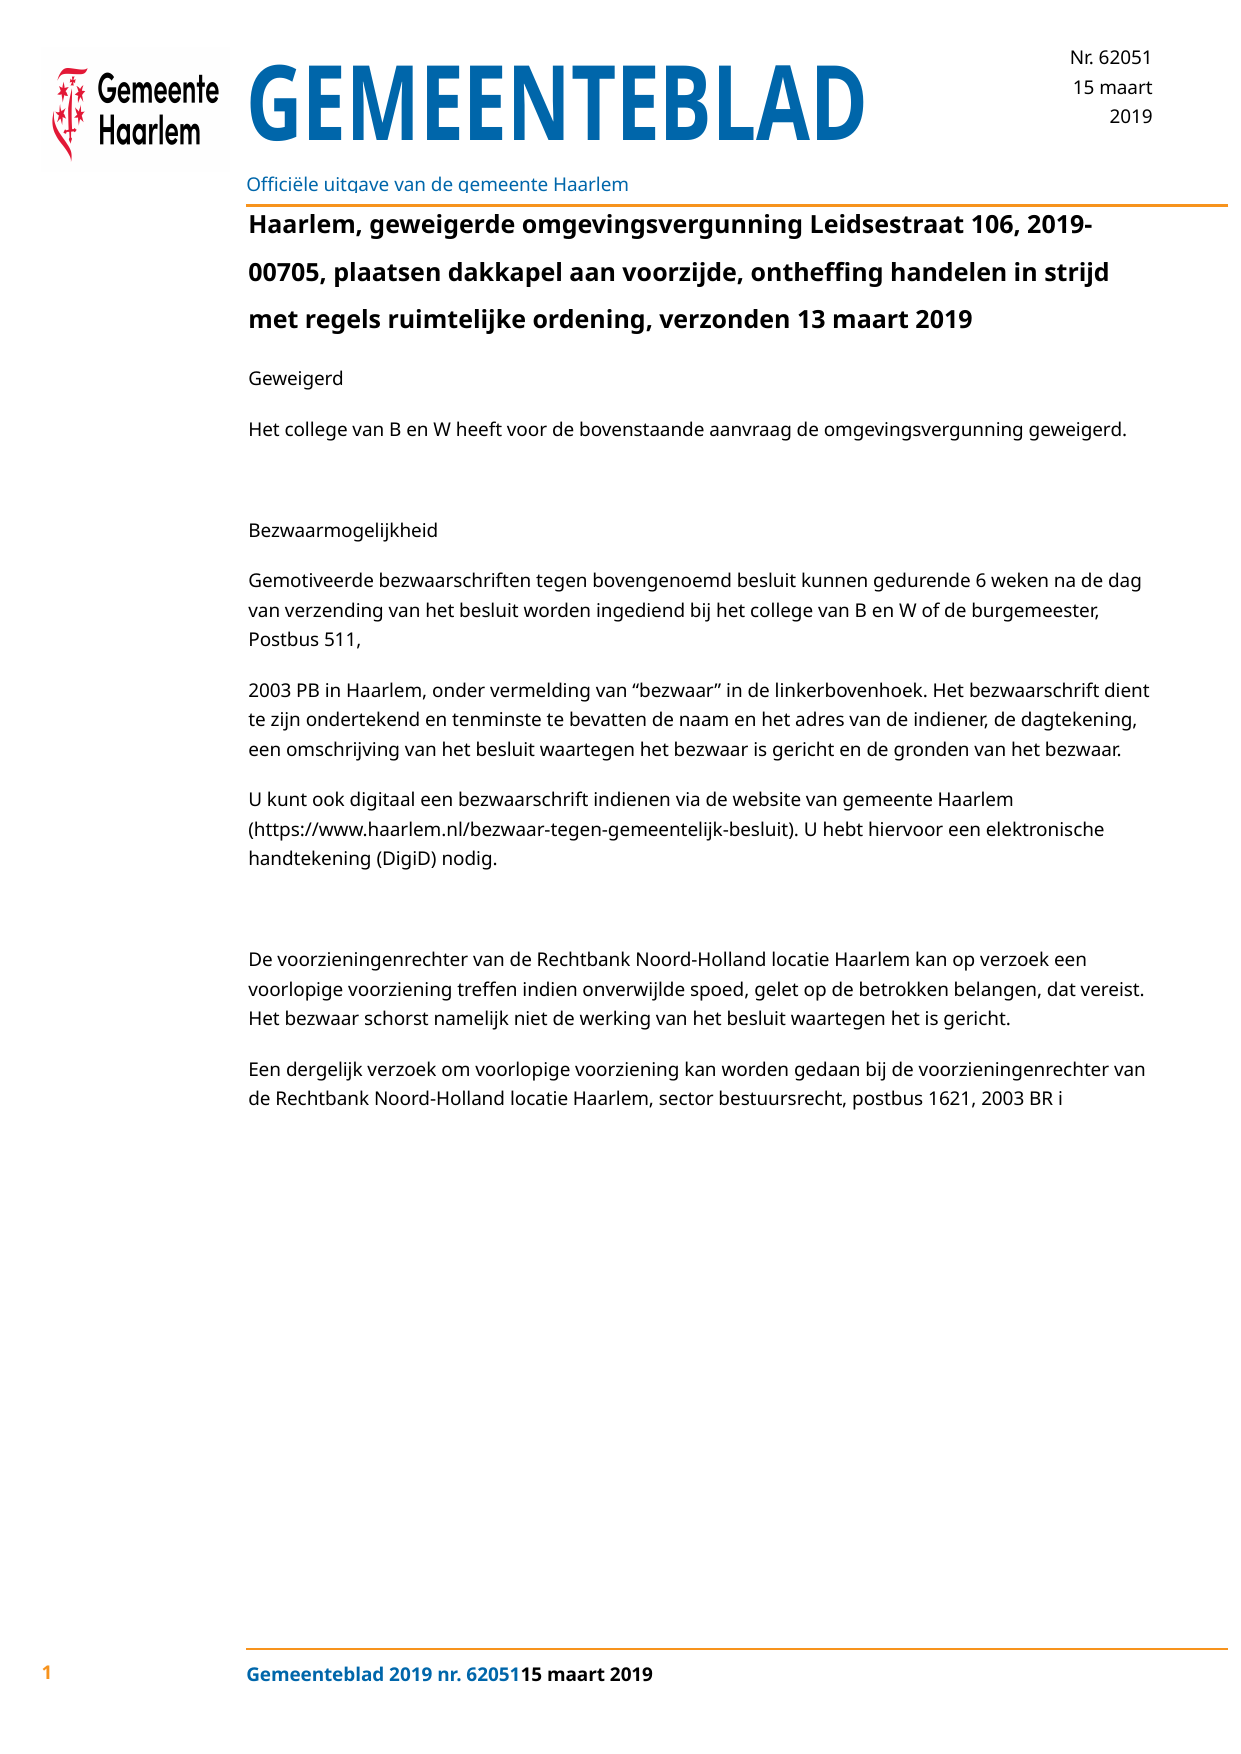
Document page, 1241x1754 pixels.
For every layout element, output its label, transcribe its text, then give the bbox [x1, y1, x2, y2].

text U kunt ook digitaal een bezwaarschrift indienen via de website van gemeente Haarlem (https://www.haarlem.nl/bezwaar-tegen-gemeentelijk-besluit). U hebt hiervoor een elektronische handtekening (DigiD) nodig. [248, 786, 1152, 871]
text Haarlem, geweigerde omgevingsvergunning Leidsestraat 106, 2019-00705, plaatsen dakkapel aan voorzijde, ontheffing handelen in strijd met regels ruimtelijke ordening, verzonden 13 maart 2019 [248, 207, 1152, 336]
text Een dergelijk verzoek om voorlopige voorziening kan worden gedaan bij de voorzieningenrechter van de Rechtbank Noord-Holland locatie Haarlem, sector bestuursrecht, postbus 1621, 2003 BR i [248, 1056, 1152, 1111]
text Geweigerd [248, 366, 1152, 391]
text De voorzieningenrechter van de Rechtbank Noord-Holland locatie Haarlem kan op verzoek een voorlopige voorziening treffen indien onverwijlde spoed, gelet op de betrokken belangen, dat vereist. Het bezwaar schorst namelijk niet de werking van het besluit waartegen het is gericht. [248, 946, 1152, 1031]
text 2003 PB in Haarlem, onder vermelding van “bezwaar” in de linkerbovenhoek. Het bezwaarschrift dient te zijn ondertekend en tenminste te bevatten de naam en het adres van de indiener, de dagtekening, een omschrijving van het besluit waartegen het bezwaar is gericht en de gronden van het bezwaar. [248, 677, 1152, 762]
text Het college van B en W heeft voor de bovenstaande aanvraag de omgevingsvergunning geweigerd. [248, 416, 1152, 442]
text Gemotiveerde bezwaarschriften tegen bovengenoemd besluit kunnen gedurende 6 weken na de dag van verzending van het besluit worden ingediend bij het college van B en W of de burgemeester, Postbus 511, [248, 567, 1152, 652]
text Bezwaarmogelijkheid [248, 517, 1152, 542]
picture [41, 47, 231, 172]
